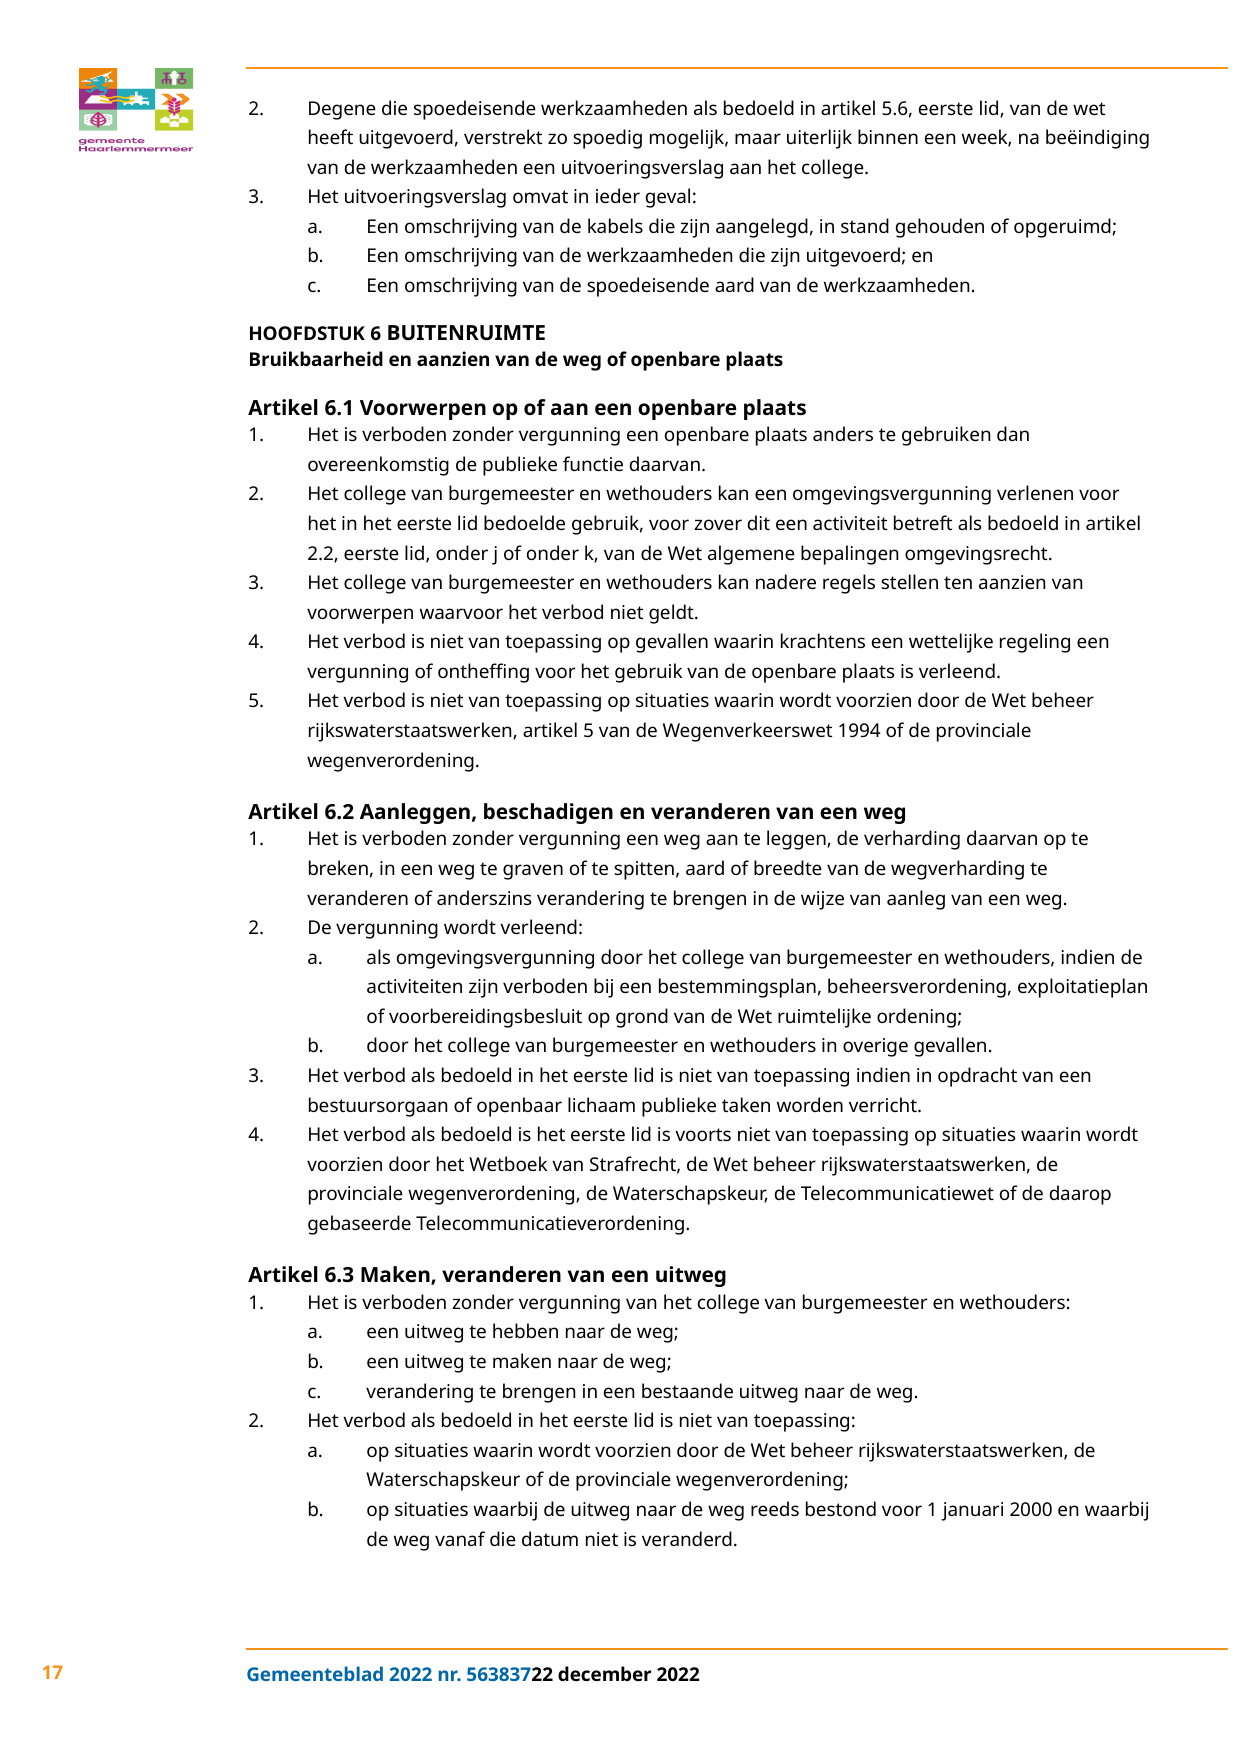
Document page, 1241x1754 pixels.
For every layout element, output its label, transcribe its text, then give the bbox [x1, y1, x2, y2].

text HOOFDSTUK 6 BUITENRUIMTE [248, 318, 1152, 346]
text Artikel 6.1 Voorwerpen op of aan een openbare plaats [248, 393, 1152, 421]
list Het verbod is niet van toepassing op gevallen waarin krachtens een wettelijke regeling een vergunning of ontheffing voor het gebruik van de openbare plaats is verleend. [248, 628, 1152, 684]
list Een omschrijving van de werkzaamheden die zijn uitgevoerd; en [307, 243, 1152, 268]
list Het uitvoeringsverslag omvat in ieder geval: [248, 183, 1152, 209]
list Het verbod als bedoeld in het eerste lid is niet van toepassing indien in opdracht van een bestuursorgaan of openbaar lichaam publieke taken worden verricht. [248, 1062, 1152, 1118]
list Een omschrijving van de spoedeisende aard van de werkzaamheden. [307, 272, 1152, 298]
list Een omschrijving van de kabels die zijn aangelegd, in stand gehouden of opgeruimd; [307, 213, 1152, 239]
text Artikel 6.2 Aanleggen, beschadigen en veranderen van een weg [248, 797, 1152, 826]
list Het college van burgemeester en wethouders kan nadere regels stellen ten aanzien van voorwerpen waarvoor het verbod niet geldt. [248, 569, 1152, 624]
list door het college van burgemeester en wethouders in overige gevallen. [307, 1033, 1152, 1058]
list Het college van burgemeester en wethouders kan een omgevingsvergunning verlenen voor het in het eerste lid bedoelde gebruik, voor zover dit een activiteit betreft als bedoeld in artikel 2.2, eerste lid, onder j of onder k, van de Wet algemene bepalingen omgevingsrecht. [248, 481, 1152, 565]
list als omgevingsvergunning door het college van burgemeester en wethouders, indien de activiteiten zijn verboden bij een bestemmingsplan, beheersverordening, exploitatieplan of voorbereidingsbesluit op grond van de Wet ruimtelijke ordening; [307, 944, 1152, 1029]
text Artikel 6.3 Maken, veranderen van een uitweg [248, 1261, 1152, 1289]
text Bruikbaarheid en aanzien van de weg of openbare plaats [248, 346, 1152, 372]
list Het is verboden zonder vergunning van het college van burgemeester en wethouders: [248, 1289, 1152, 1315]
list een uitweg te hebben naar de weg; [307, 1319, 1152, 1344]
list Het verbod is niet van toepassing op situaties waarin wordt voorzien door de Wet beheer rijkswaterstaatswerken, artikel 5 van de Wegenverkeerswet 1994 of de provinciale wegenverordening. [248, 688, 1152, 772]
list verandering te brengen in een bestaande uitweg naar de weg. [307, 1378, 1152, 1403]
list De vergunning wordt verleend: [248, 914, 1152, 940]
list een uitweg te maken naar de weg; [307, 1348, 1152, 1374]
list Het is verboden zonder vergunning een weg aan te leggen, de verharding daarvan op te breken, in een weg te graven of te spitten, aard of breedte van de wegverharding te veranderen of anderszins verandering te brengen in de wijze van aanleg van een weg. [248, 826, 1152, 911]
list op situaties waarbij de uitweg naar de weg reeds bestond voor 1 januari 2000 en waarbij de weg vanaf die datum niet is veranderd. [307, 1496, 1152, 1551]
list Het verbod als bedoeld is het eerste lid is voorts niet van toepassing op situaties waarin wordt voorzien door het Wetboek van Strafrecht, de Wet beheer rijkswaterstaatswerken, de provinciale wegenverordening, de Waterschapskeur, de Telecommunicatiewet of de daarop gebaseerde Telecommunicatieverordening. [248, 1121, 1152, 1236]
list op situaties waarin wordt voorzien door de Wet beheer rijkswaterstaatswerken, de Waterschapskeur of de provinciale wegenverordening; [307, 1437, 1152, 1492]
list Degene die spoedeisende werkzaamheden als bedoeld in artikel 5.6, eerste lid, van de wet heeft uitgevoerd, verstrekt zo spoedig mogelijk, maar uiterlijk binnen een week, na beëindiging van de werkzaamheden een uitvoeringsverslag aan het college. [248, 95, 1152, 180]
list Het verbod als bedoeld in het eerste lid is niet van toepassing: [248, 1407, 1152, 1433]
picture [41, 47, 231, 172]
list Het is verboden zonder vergunning een openbare plaats anders te gebruiken dan overeenkomstig de publieke functie daarvan. [248, 421, 1152, 477]
